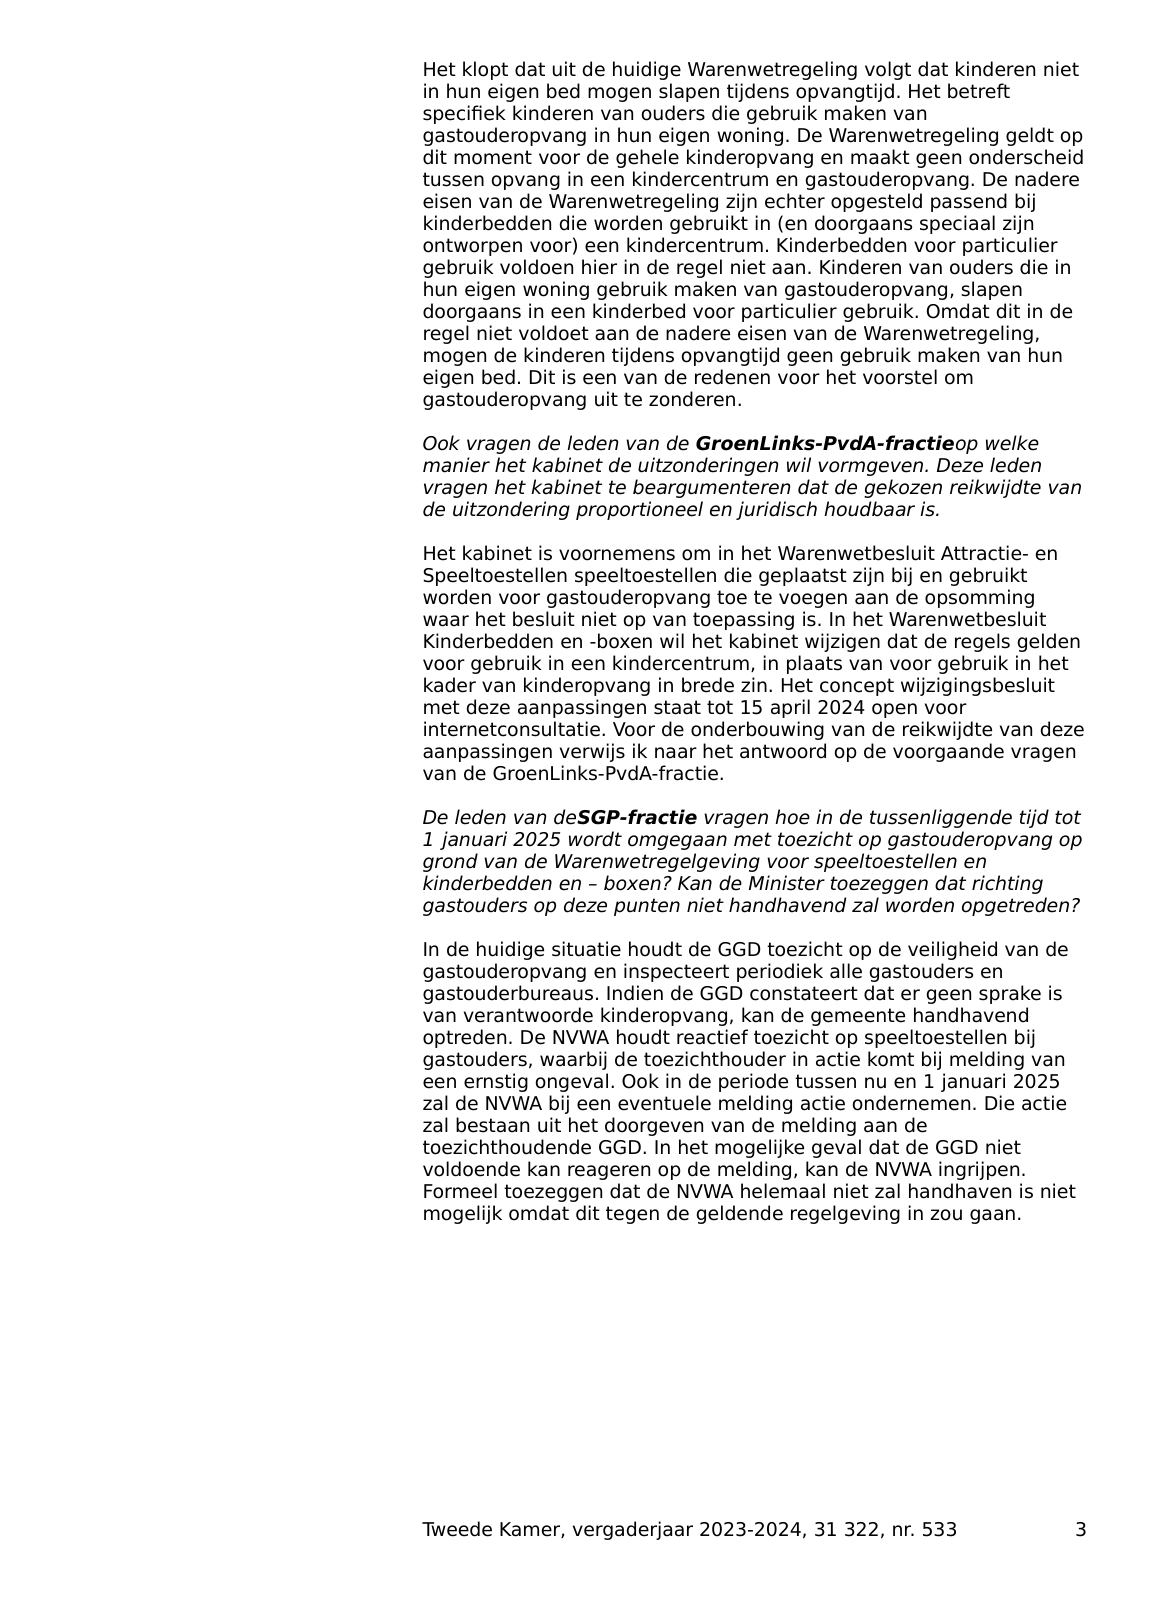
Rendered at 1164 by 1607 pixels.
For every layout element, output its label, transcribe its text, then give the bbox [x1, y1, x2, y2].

text Ook vragen de leden van de GroenLinks-PvdA-fractieop welke manier het kabinet de uitzonderingen wil vormgeven. Deze leden vragen het kabinet te beargumenteren dat de gekozen reikwijdte van de uitzondering proportioneel en juridisch houdbaar is. [422, 433, 1087, 521]
text Het klopt dat uit de huidige Warenwetregeling volgt dat kinderen niet in hun eigen bed mogen slapen tijdens opvangtijd. Het betreft specifiek kinderen van ouders die gebruik maken van gastouderopvang in hun eigen woning. De Warenwetregeling geldt op dit moment voor de gehele kinderopvang en maakt geen onderscheid tussen opvang in een kindercentrum en gastouderopvang. De nadere eisen van de Warenwetregeling zijn echter opgesteld passend bij kinderbedden die worden gebruikt in (en doorgaans speciaal zijn ontworpen voor) een kindercentrum. Kinderbedden voor particulier gebruik voldoen hier in de regel niet aan. Kinderen van ouders die in hun eigen woning gebruik maken van gastouderopvang, slapen doorgaans in een kinderbed voor particulier gebruik. Omdat dit in de regel niet voldoet aan de nadere eisen van de Warenwetregeling, mogen de kinderen tijdens opvangtijd geen gebruik maken van hun eigen bed. Dit is een van de redenen voor het voorstel om gastouderopvang uit te zonderen. [422, 59, 1087, 411]
text De leden van deSGP-fractie vragen hoe in de tussenliggende tijd tot 1 januari 2025 wordt omgegaan met toezicht op gastouderopvang op grond van de Warenwetregelgeving voor speeltoestellen en kinderbedden en – boxen? Kan de Minister toezeggen dat richting gastouders op deze punten niet handhavend zal worden opgetreden? [422, 807, 1087, 917]
text In de huidige situatie houdt de GGD toezicht op de veiligheid van de gastouderopvang en inspecteert periodiek alle gastouders en gastouderbureaus. Indien de GGD constateert dat er geen sprake is van verantwoorde kinderopvang, kan de gemeente handhavend optreden. De NVWA houdt reactief toezicht op speeltoestellen bij gastouders, waarbij de toezichthouder in actie komt bij melding van een ernstig ongeval. Ook in de periode tussen nu en 1 januari 2025 zal de NVWA bij een eventuele melding actie ondernemen. Die actie zal bestaan uit het doorgeven van de melding aan de toezichthoudende GGD. In het mogelijke geval dat de GGD niet voldoende kan reageren op de melding, kan de NVWA ingrijpen. Formeel toezeggen dat de NVWA helemaal niet zal handhaven is niet mogelijk omdat dit tegen de geldende regelgeving in zou gaan. [422, 939, 1087, 1225]
text Het kabinet is voornemens om in het Warenwetbesluit Attractie- en Speeltoestellen speeltoestellen die geplaatst zijn bij en gebruikt worden voor gastouderopvang toe te voegen aan de opsomming waar het besluit niet op van toepassing is. In het Warenwetbesluit Kinderbedden en -boxen wil het kabinet wijzigen dat de regels gelden voor gebruik in een kindercentrum, in plaats van voor gebruik in het kader van kinderopvang in brede zin. Het concept wijzigingsbesluit met deze aanpassingen staat tot 15 april 2024 open voor internetconsultatie. Voor de onderbouwing van de reikwijdte van deze aanpassingen verwijs ik naar het antwoord op de voorgaande vragen van de GroenLinks-PvdA-fractie. [422, 543, 1087, 785]
